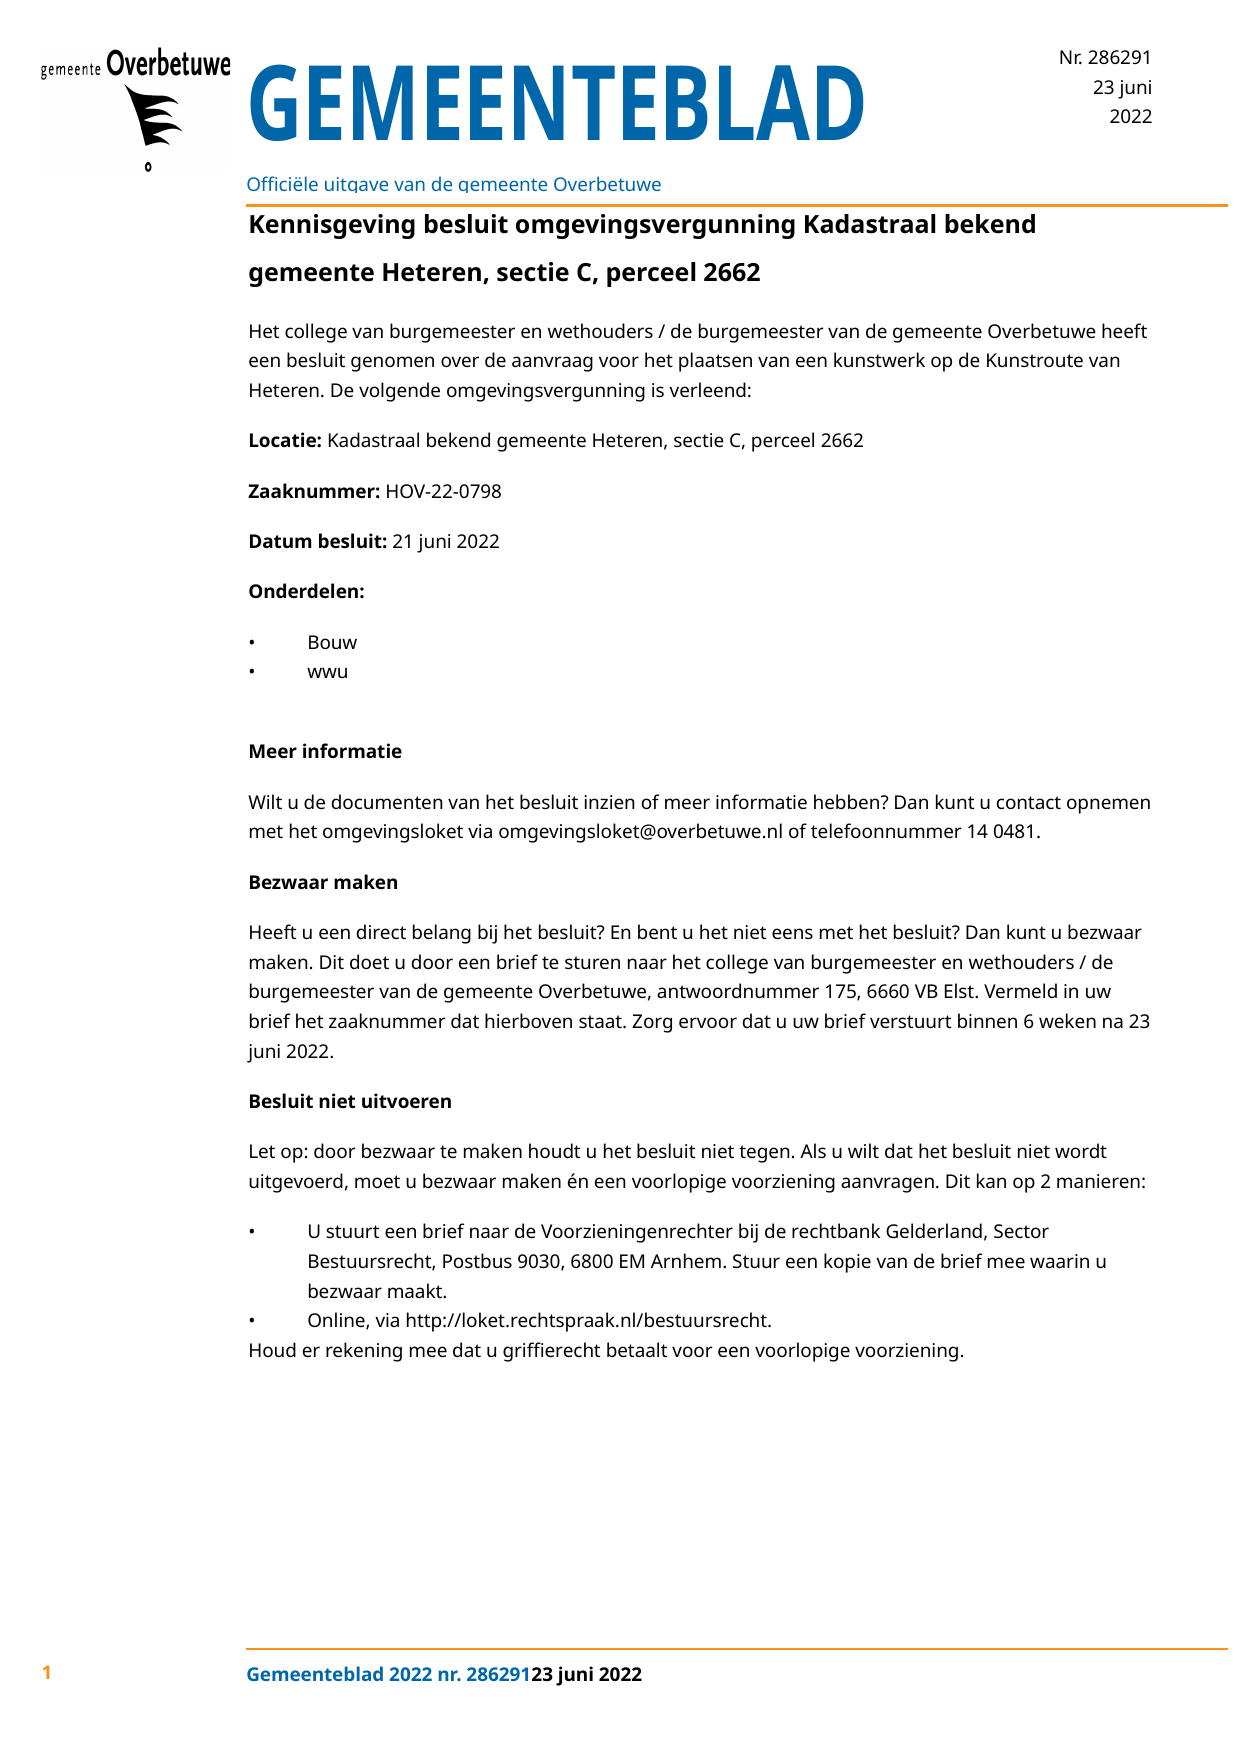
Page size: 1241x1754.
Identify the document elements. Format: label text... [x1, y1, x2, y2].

text Houd er rekening mee dat u griffierecht betaalt voor een voorlopige voorziening. [248, 1337, 1152, 1363]
text Let op: door bezwaar te maken houdt u het besluit niet tegen. Als u wilt dat het besluit niet wordt uitgevoerd, moet u bezwaar maken én een voorlopige voorziening aanvragen. Dit kan op 2 manieren: [248, 1139, 1152, 1194]
list U stuurt een brief naar de Voorzieningenrechter bij de rechtbank Gelderland, Sector Bestuursrecht, Postbus 9030, 6800 EM Arnhem. Stuur een kopie van de brief mee waarin u bezwaar maakt. [248, 1219, 1152, 1304]
text Bezwaar maken [248, 869, 1152, 895]
picture [41, 47, 231, 172]
text Onderdelen: [248, 579, 1152, 604]
text Besluit niet uitvoeren [248, 1088, 1152, 1114]
text Heeft u een direct belang bij het besluit? En bent u het niet eens met het besluit? Dan kunt u bezwaar maken. Dit doet u door een brief te sturen naar het college van burgemeester en wethouders / de burgemeester van de gemeente Overbetuwe, antwoordnummer 175, 6660 VB Elst. Vermeld in uw brief het zaaknummer dat hierboven staat. Zorg ervoor dat u uw brief verstuurt binnen 6 weken na 23 juni 2022. [248, 919, 1152, 1064]
text Zaaknummer: HOV-22-0798 [248, 478, 1152, 504]
list Bouw [248, 629, 1152, 655]
text Locatie: Kadastraal bekend gemeente Heteren, sectie C, perceel 2662 [248, 427, 1152, 453]
text Wilt u de documenten van het besluit inzien of meer informatie hebben? Dan kunt u contact opnemen met het omgevingsloket via omgevingsloket@overbetuwe.nl of telefoonnummer 14 0481. [248, 789, 1152, 844]
text Het college van burgemeester en wethouders / de burgemeester van de gemeente Overbetuwe heeft een besluit genomen over de aanvraag voor het plaatsen van een kunstwerk op de Kunstroute van Heteren. De volgende omgevingsvergunning is verleend: [248, 318, 1152, 403]
list Online, via http://loket.rechtspraak.nl/bestuursrecht. [248, 1307, 1152, 1333]
text Datum besluit: 21 juni 2022 [248, 528, 1152, 554]
list wwu [248, 659, 1152, 684]
text Kennisgeving besluit omgevingsvergunning Kadastraal bekend gemeente Heteren, sectie C, perceel 2662 [248, 207, 1152, 288]
text Meer informatie [248, 739, 1152, 764]
